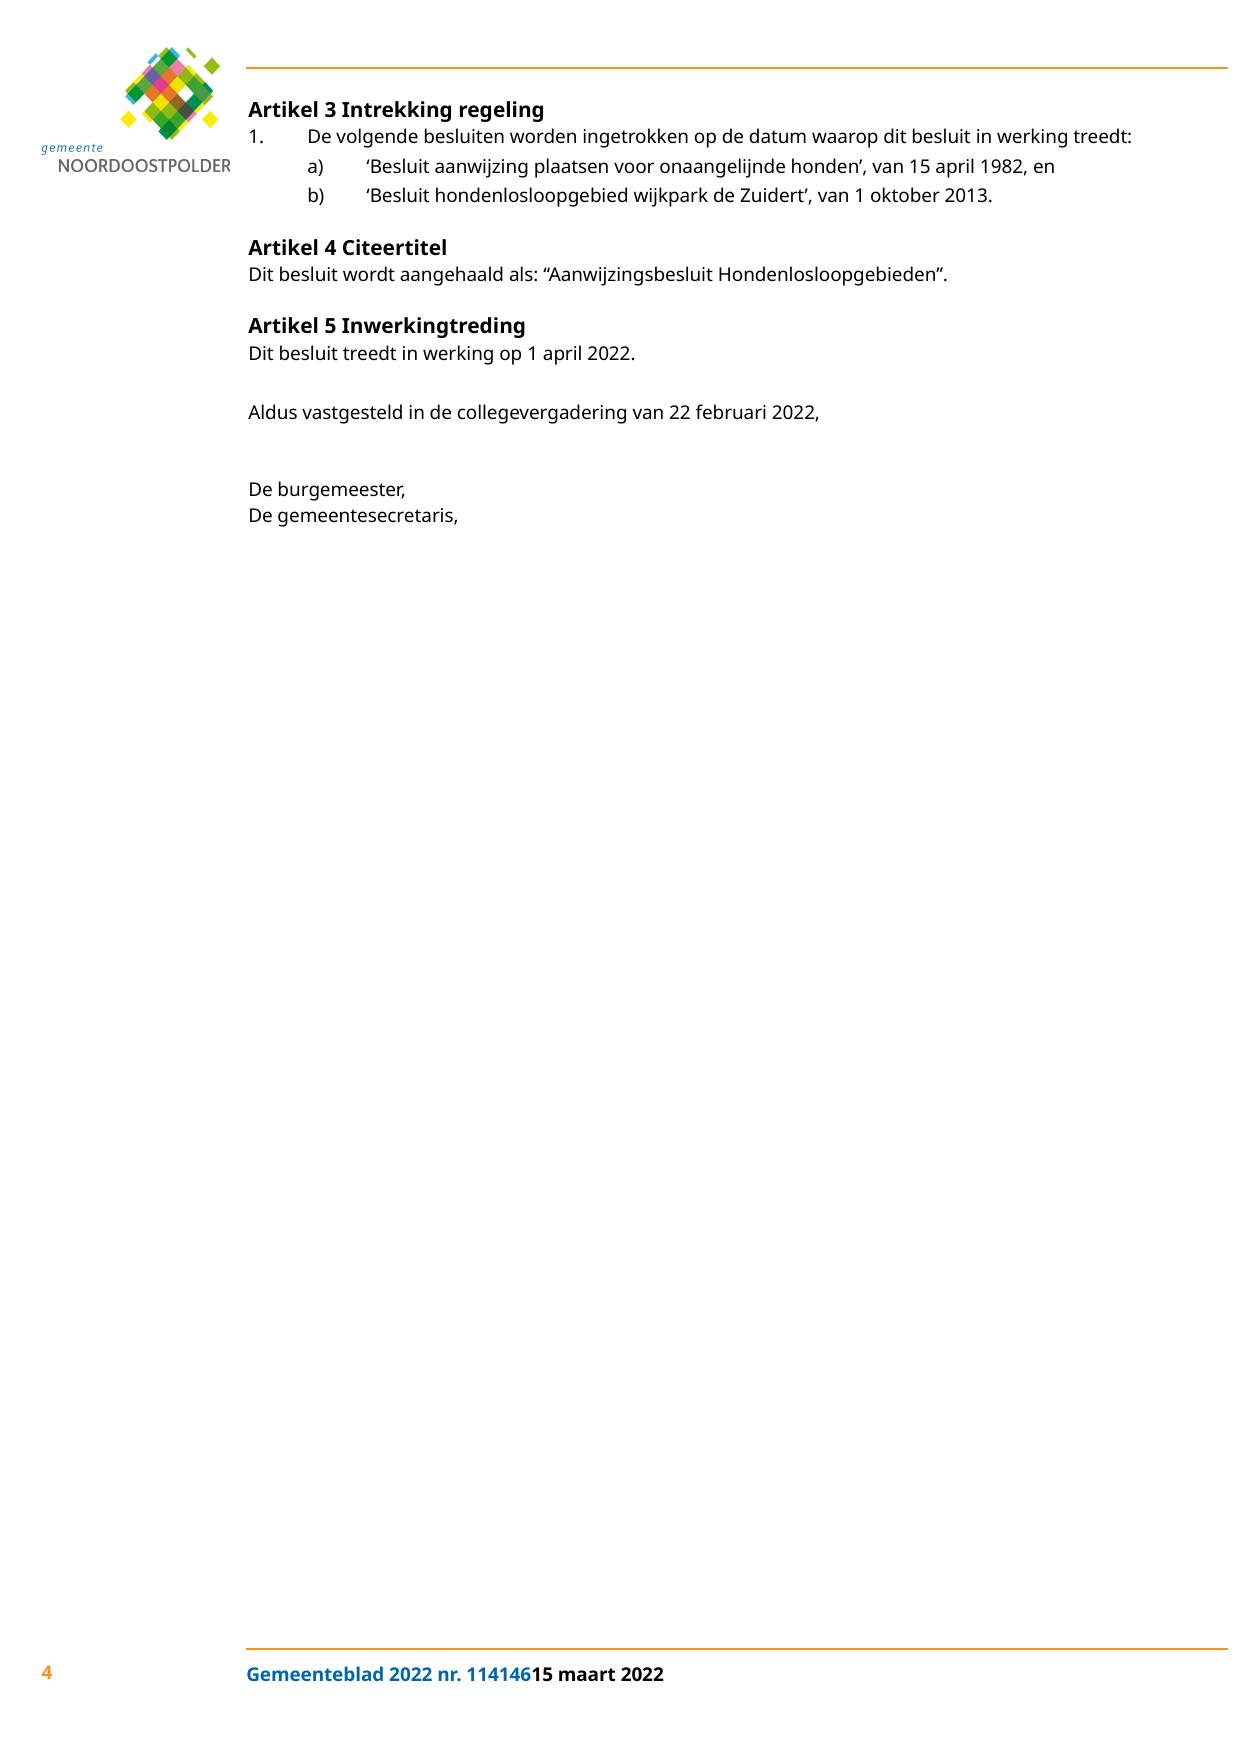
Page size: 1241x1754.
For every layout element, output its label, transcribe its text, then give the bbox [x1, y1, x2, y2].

list ‘Besluit aanwijzing plaatsen voor onaangelijnde honden’, van 15 april 1982, en [307, 153, 1152, 178]
text Artikel 5 Inwerkingtreding [248, 312, 1152, 340]
text Aldus vastgesteld in de collegevergadering van 22 februari 2022, [248, 399, 1152, 425]
text De gemeentesecretaris, [248, 502, 1152, 528]
text Artikel 4 Citeertitel [248, 233, 1152, 261]
text Dit besluit wordt aangehaald als: “Aanwijzingsbesluit Hondenlosloopgebieden”. [248, 261, 1152, 287]
list ‘Besluit hondenlosloopgebied wijkpark de Zuidert’, van 1 oktober 2013. [307, 182, 1152, 208]
picture [41, 47, 231, 172]
text Artikel 3 Intrekking regeling [248, 95, 1152, 123]
text Dit besluit treedt in werking op 1 april 2022. [248, 340, 1152, 366]
text De burgemeester, [248, 476, 1152, 502]
list De volgende besluiten worden ingetrokken op de datum waarop dit besluit in werking treedt: [248, 123, 1152, 149]
